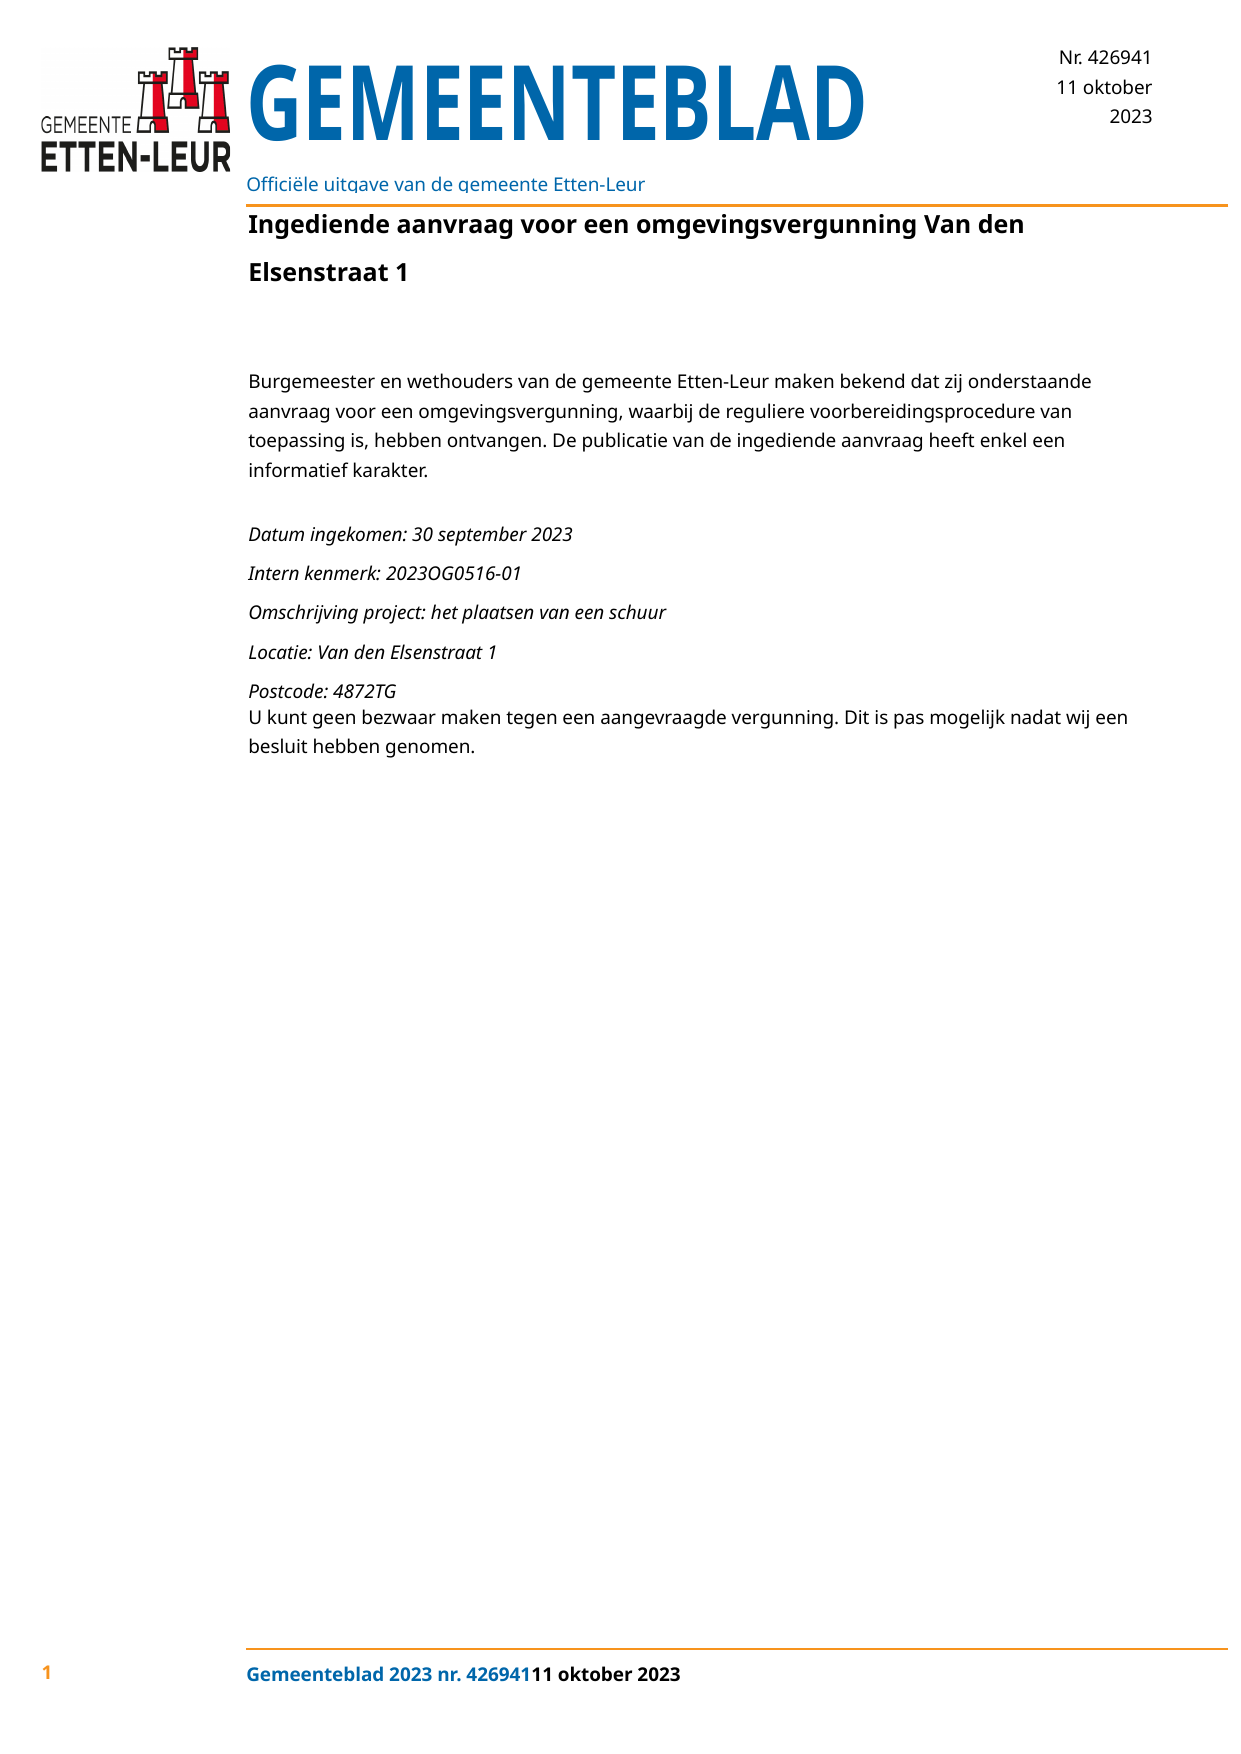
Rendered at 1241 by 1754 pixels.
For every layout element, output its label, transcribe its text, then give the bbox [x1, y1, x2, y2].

text Intern kenmerk: 2023OG0516-01 [248, 560, 1152, 586]
picture [41, 47, 231, 172]
text Omschrijving project: het plaatsen van een schuur [248, 599, 1152, 625]
text Datum ingekomen: 30 september 2023 [248, 521, 1152, 547]
text Postcode: 4872TG [248, 678, 1152, 704]
text U kunt geen bezwaar maken tegen een aangevraagde vergunning. Dit is pas mogelijk nadat wij een besluit hebben genomen. [248, 704, 1152, 759]
text Locatie: Van den Elsenstraat 1 [248, 639, 1152, 664]
text Ingediende aanvraag voor een omgevingsvergunning Van den Elsenstraat 1 [248, 207, 1152, 288]
text Burgemeester en wethouders van de gemeente Etten-Leur maken bekend dat zij onderstaande aanvraag voor een omgevingsvergunning, waarbij de reguliere voorbereidingsprocedure van toepassing is, hebben ontvangen. De publicatie van de ingediende aanvraag heeft enkel een informatief karakter. [248, 368, 1152, 483]
